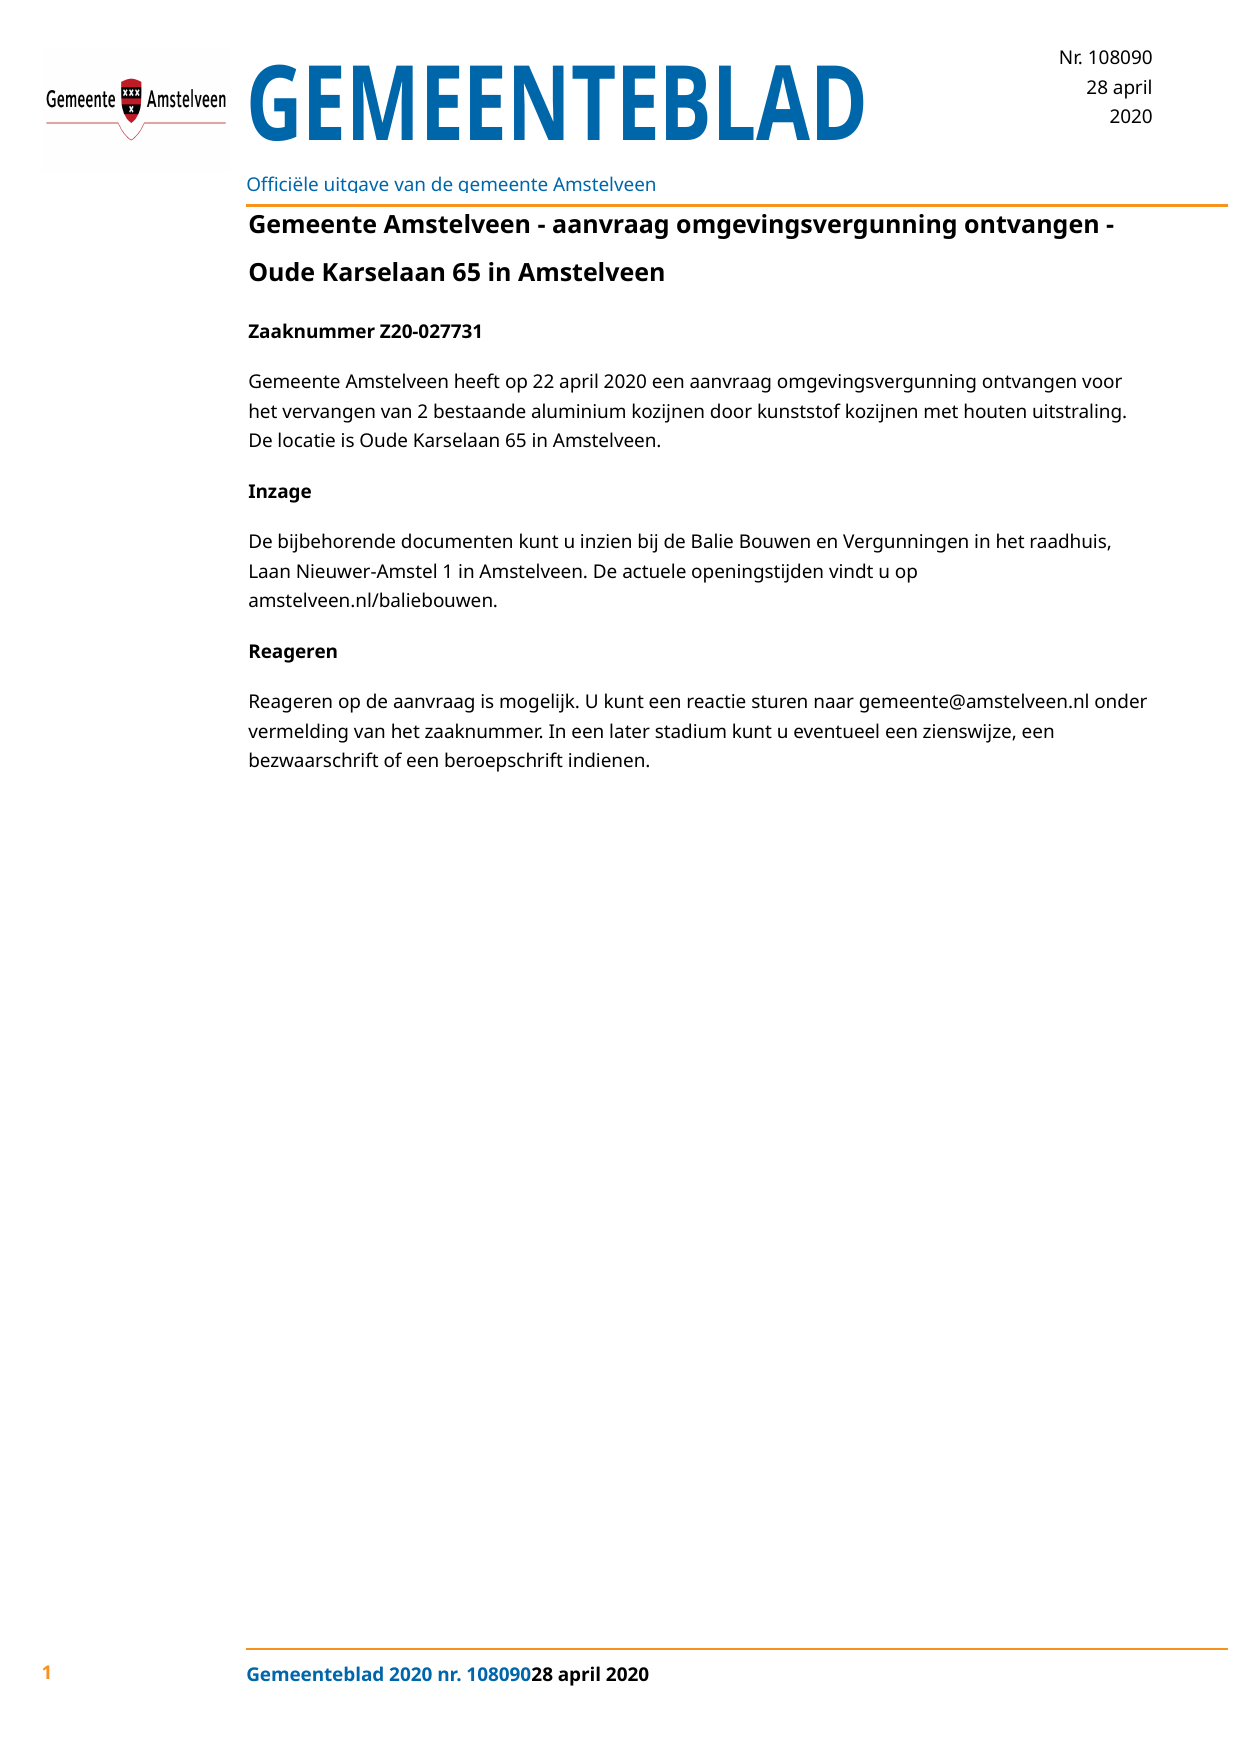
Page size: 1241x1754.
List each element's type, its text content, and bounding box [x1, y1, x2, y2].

picture [41, 47, 231, 172]
text Reageren op de aanvraag is mogelijk. U kunt een reactie sturen naar gemeente@amstelveen.nl onder vermelding van het zaaknummer. In een later stadium kunt u eventueel een zienswijze, een bezwaarschrift of een beroepschrift indienen. [248, 688, 1152, 773]
text Gemeente Amstelveen - aanvraag omgevingsvergunning ontvangen - Oude Karselaan 65 in Amstelveen [248, 207, 1152, 288]
text De bijbehorende documenten kunt u inzien bij de Balie Bouwen en Vergunningen in het raadhuis, Laan Nieuwer-Amstel 1 in Amstelveen. De actuele openingstijden vindt u op amstelveen.nl/baliebouwen. [248, 528, 1152, 613]
text Gemeente Amstelveen heeft op 22 april 2020 een aanvraag omgevingsvergunning ontvangen voor het vervangen van 2 bestaande aluminium kozijnen door kunststof kozijnen met houten uitstraling. De locatie is Oude Karselaan 65 in Amstelveen. [248, 368, 1152, 453]
text Zaaknummer Z20-027731 [248, 318, 1152, 344]
text Reageren [248, 638, 1152, 664]
text Inzage [248, 478, 1152, 504]
